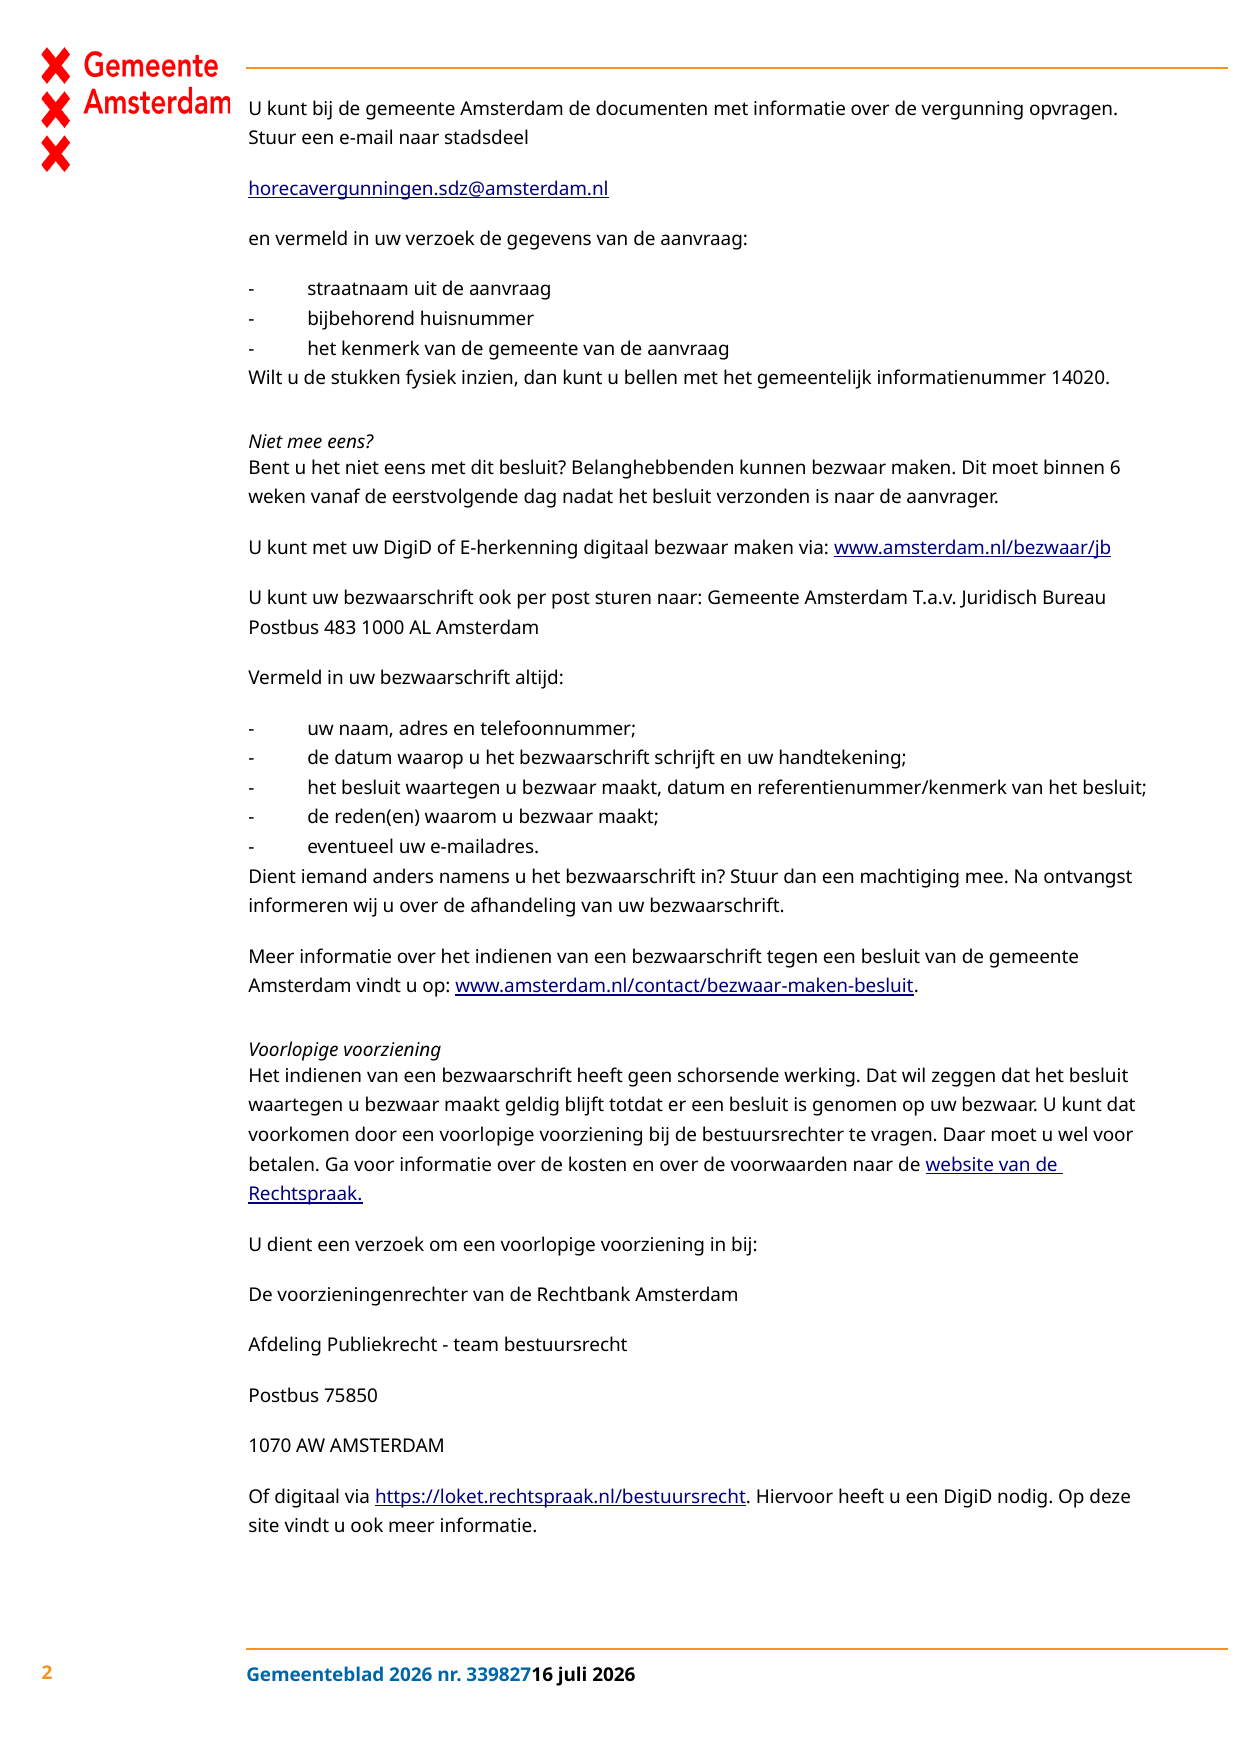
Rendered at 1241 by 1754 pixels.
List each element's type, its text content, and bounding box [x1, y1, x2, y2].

text Afdeling Publiekrecht - team bestuursrecht [248, 1332, 1152, 1357]
text Postbus 75850 [248, 1382, 1152, 1408]
list de datum waarop u het bezwaarschrift schrijft en uw handtekening; [248, 744, 1152, 770]
picture [41, 47, 231, 172]
list de reden(en) waarom u bezwaar maakt; [248, 804, 1152, 829]
text Voorlopige voorziening [248, 1036, 1152, 1062]
text U kunt met uw DigiD of E-herkenning digitaal bezwaar maken via: www.amsterdam.nl/bezwaar/jb [248, 534, 1152, 560]
text 1070 AW AMSTERDAM [248, 1432, 1152, 1458]
text horecavergunningen.sdz@amsterdam.nl [248, 175, 1152, 201]
list bijbehorend huisnummer [248, 305, 1152, 331]
text U dient een verzoek om een voorlopige voorziening in bij: [248, 1231, 1152, 1257]
text Het indienen van een bezwaarschrift heeft geen schorsende werking. Dat wil zeggen dat het besluit waartegen u bezwaar maakt geldig blijft totdat er een besluit is genomen op uw bezwaar. U kunt dat voorkomen door een voorlopige voorziening bij de bestuursrechter te vragen. Daar moet u wel voor betalen. Ga voor informatie over de kosten en over de voorwaarden naar de website van de Rechtspraak. [248, 1062, 1152, 1206]
text U kunt uw bezwaarschrift ook per post sturen naar: Gemeente Amsterdam T.a.v. Juridisch Bureau Postbus 483 1000 AL Amsterdam [248, 584, 1152, 640]
text Of digitaal via https://loket.rechtspraak.nl/bestuursrecht. Hiervoor heeft u een DigiD nodig. Op deze site vindt u ook meer informatie. [248, 1483, 1152, 1538]
text U kunt bij de gemeente Amsterdam de documenten met informatie over de vergunning opvragen. Stuur een e-mail naar stadsdeel [248, 95, 1152, 150]
text en vermeld in uw verzoek de gegevens van de aanvraag: [248, 225, 1152, 251]
text Wilt u de stukken fysiek inzien, dan kunt u bellen met het gemeentelijk informatienummer 14020. [248, 364, 1152, 390]
text Niet mee eens? [248, 428, 1152, 454]
list het besluit waartegen u bezwaar maakt, datum en referentienummer/kenmerk van het besluit; [248, 774, 1152, 800]
text Dient iemand anders namens u het bezwaarschrift in? Stuur dan een machtiging mee. Na ontvangst informeren wij u over de afhandeling van uw bezwaarschrift. [248, 863, 1152, 918]
list straatnaam uit de aanvraag [248, 276, 1152, 301]
list eventueel uw e-mailadres. [248, 833, 1152, 859]
text De voorzieningenrechter van de Rechtbank Amsterdam [248, 1281, 1152, 1307]
list het kenmerk van de gemeente van de aanvraag [248, 335, 1152, 361]
text Meer informatie over het indienen van een bezwaarschrift tegen een besluit van de gemeente Amsterdam vindt u op: www.amsterdam.nl/contact/bezwaar-maken-besluit. [248, 943, 1152, 998]
text Vermeld in uw bezwaarschrift altijd: [248, 664, 1152, 690]
text Bent u het niet eens met dit besluit? Belanghebbenden kunnen bezwaar maken. Dit moet binnen 6 weken vanaf de eerstvolgende dag nadat het besluit verzonden is naar de aanvrager. [248, 454, 1152, 509]
list uw naam, adres en telefoonnummer; [248, 715, 1152, 741]
